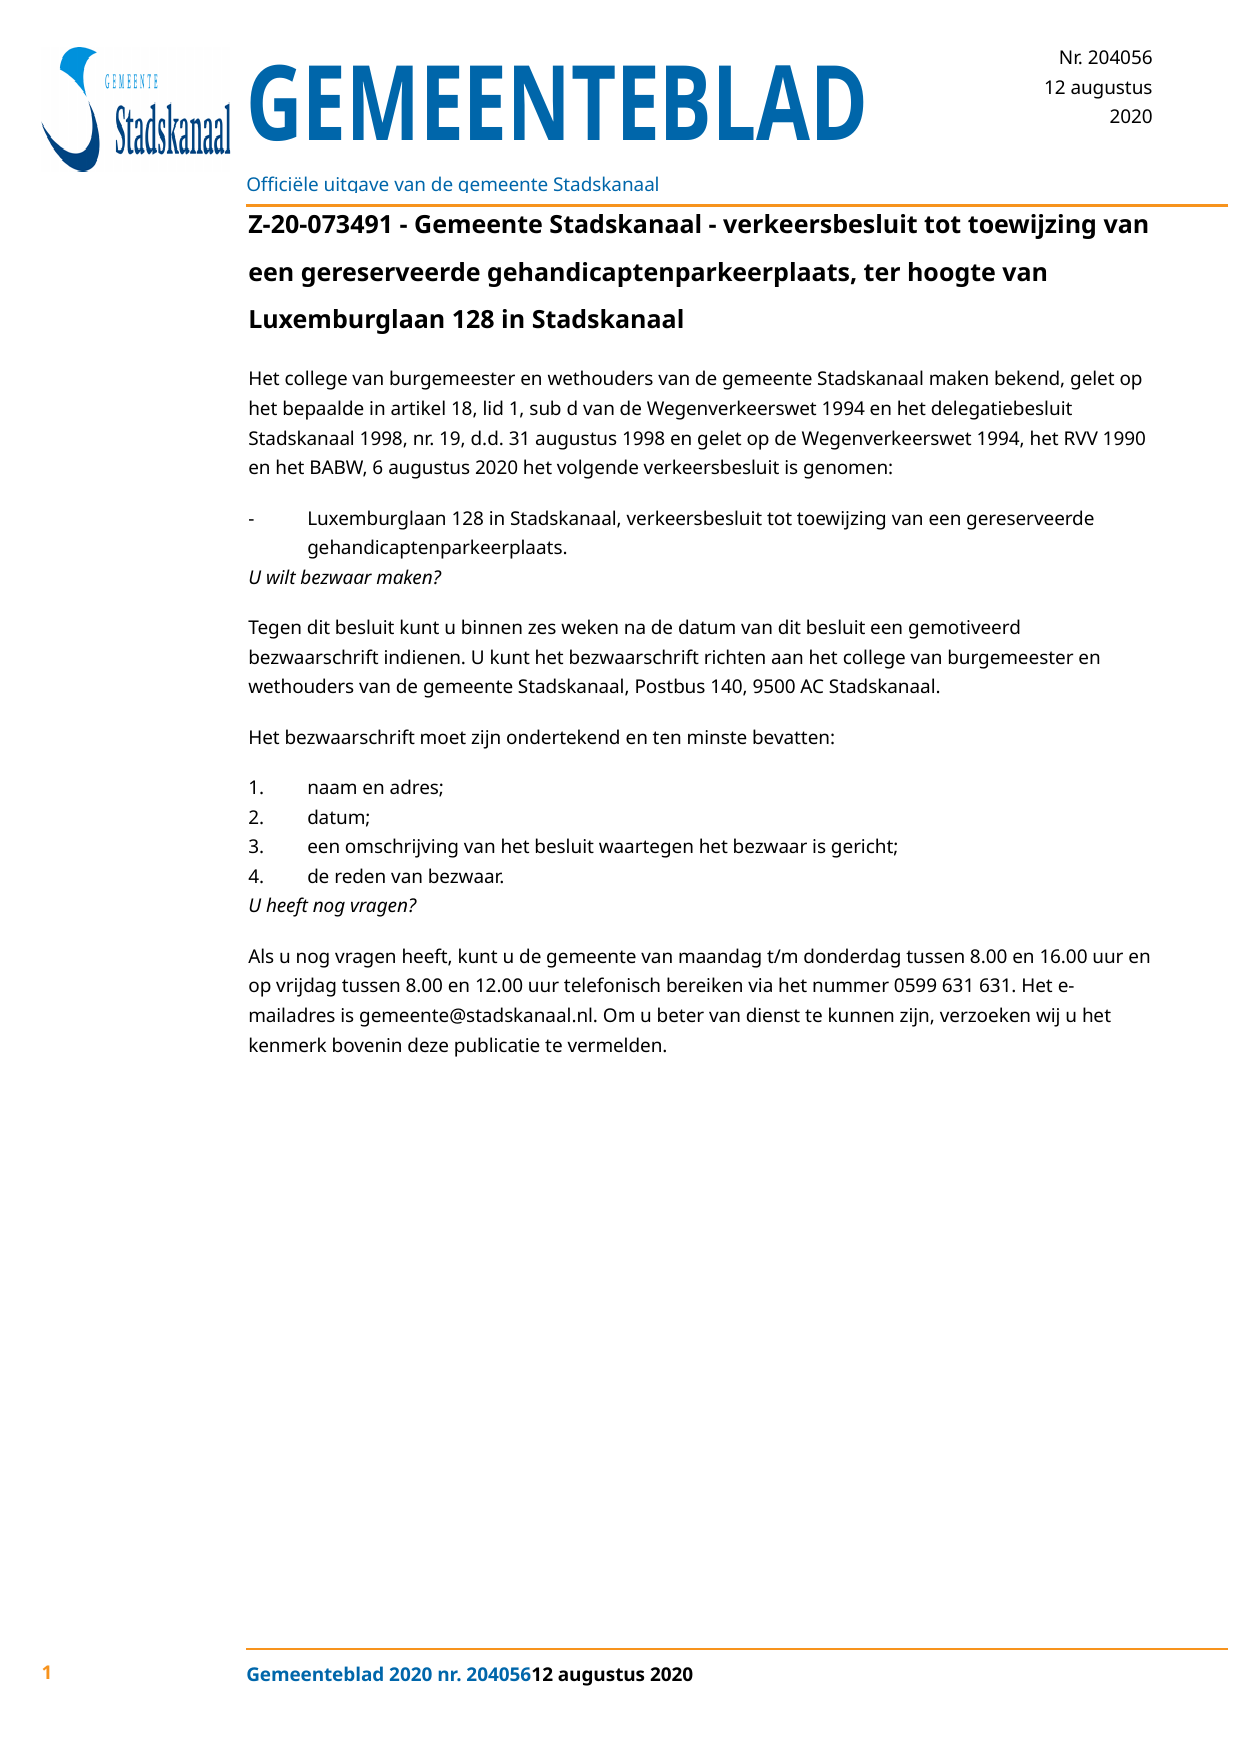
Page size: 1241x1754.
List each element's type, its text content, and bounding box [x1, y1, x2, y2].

text U wilt bezwaar maken? [248, 564, 1152, 589]
list datum; [248, 804, 1152, 829]
text Z-20-073491 - Gemeente Stadskanaal - verkeersbesluit tot toewijzing van een gereserveerde gehandicaptenparkeerplaats, ter hoogte van Luxemburglaan 128 in Stadskanaal [248, 207, 1152, 336]
text Tegen dit besluit kunt u binnen zes weken na de datum van dit besluit een gemotiveerd bezwaarschrift indienen. U kunt het bezwaarschrift richten aan het college van burgemeester en wethouders van de gemeente Stadskanaal, Postbus 140, 9500 AC Stadskanaal. [248, 614, 1152, 699]
text Het bezwaarschrift moet zijn ondertekend en ten minste bevatten: [248, 724, 1152, 749]
picture [41, 47, 231, 172]
list een omschrijving van het besluit waartegen het bezwaar is gericht; [248, 833, 1152, 859]
text U heeft nog vragen? [248, 893, 1152, 918]
list Luxemburglaan 128 in Stadskanaal, verkeersbesluit tot toewijzing van een gereserveerde gehandicaptenparkeerplaats. [248, 505, 1152, 560]
list de reden van bezwaar. [248, 863, 1152, 889]
list naam en adres; [248, 774, 1152, 800]
text Het college van burgemeester en wethouders van de gemeente Stadskanaal maken bekend, gelet op het bepaalde in artikel 18, lid 1, sub d van de Wegenverkeerswet 1994 en het delegatiebesluit Stadskanaal 1998, nr. 19, d.d. 31 augustus 1998 en gelet op de Wegenverkeerswet 1994, het RVV 1990 en het BABW, 6 augustus 2020 het volgende verkeersbesluit is genomen: [248, 366, 1152, 480]
text Als u nog vragen heeft, kunt u de gemeente van maandag t/m donderdag tussen 8.00 en 16.00 uur en op vrijdag tussen 8.00 en 12.00 uur telefonisch bereiken via het nummer 0599 631 631. Het e-mailadres is gemeente@stadskanaal.nl. Om u beter van dienst te kunnen zijn, verzoeken wij u het kenmerk bovenin deze publicatie te vermelden. [248, 943, 1152, 1057]
